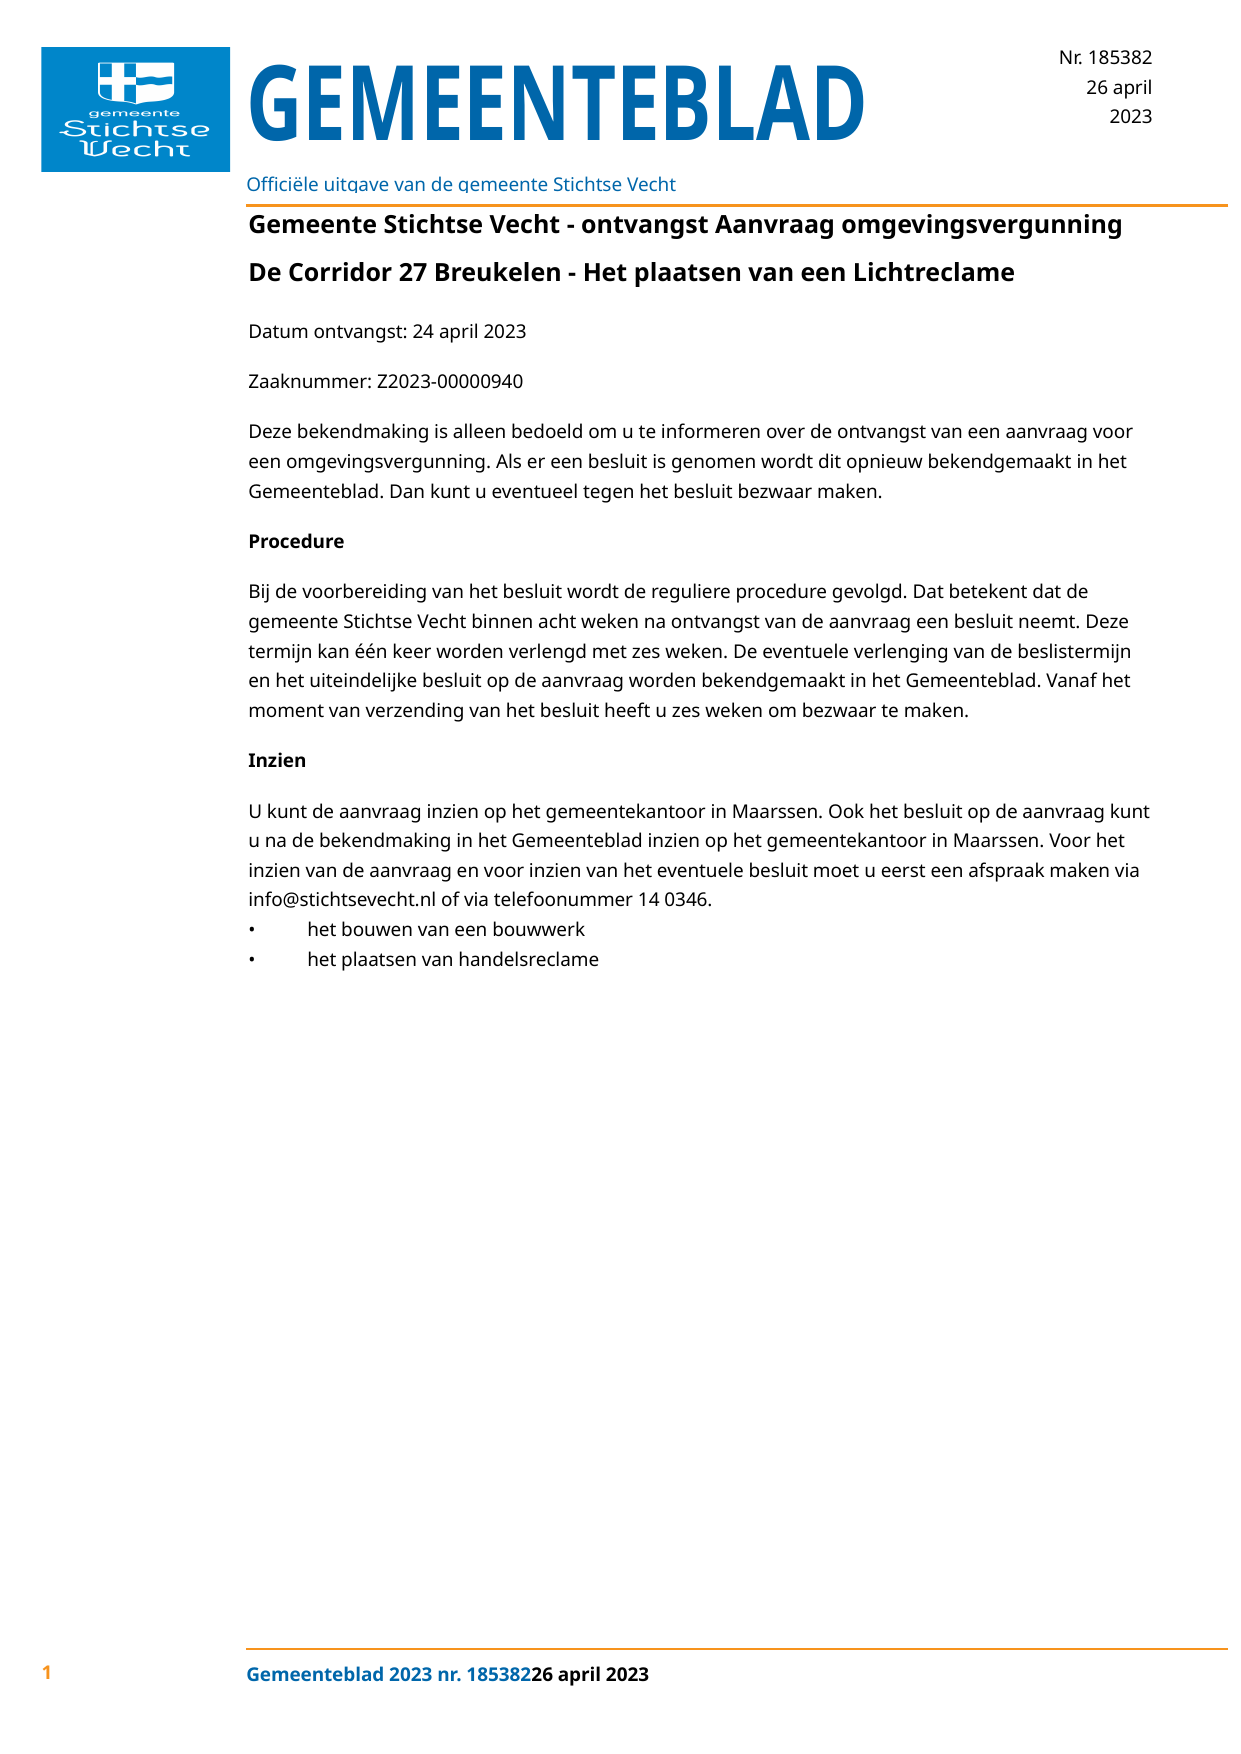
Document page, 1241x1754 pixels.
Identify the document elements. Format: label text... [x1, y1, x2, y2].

list het plaatsen van handelsreclame [248, 946, 1152, 972]
text Zaaknummer: Z2023-00000940 [248, 368, 1152, 394]
picture [137, 63, 174, 103]
text Deze bekendmaking is alleen bedoeld om u te informeren over de ontvangst van een aanvraag voor een omgevingsvergunning. Als er een besluit is genomen wordt dit opnieuw bekendgemaakt in het Gemeenteblad. Dan kunt u eventueel tegen het besluit bezwaar maken. [248, 419, 1152, 504]
text Inzien [248, 747, 1152, 773]
text Gemeente Stichtse Vecht - ontvangst Aanvraag omgevingsvergunning De Corridor 27 Breukelen - Het plaatsen van een Lichtreclame [248, 207, 1152, 288]
text U kunt de aanvraag inzien op het gemeentekantoor in Maarssen. Ook het besluit op de aanvraag kunt u na de bekendmaking in het Gemeenteblad inzien op het gemeentekantoor in Maarssen. Voor het inzien van de aanvraag en voor inzien van het eventuele besluit moet u eerst een afspraak maken via info@stichtsevecht.nl of via telefoonummer 14 0346. [248, 798, 1152, 912]
picture [99, 63, 135, 101]
text Datum ontvangst: 24 april 2023 [248, 318, 1152, 344]
text Procedure [248, 528, 1152, 554]
list het bouwen van een bouwwerk [248, 916, 1152, 942]
text Bij de voorbereiding van het besluit wordt de reguliere procedure gevolgd. Dat betekent dat de gemeente Stichtse Vecht binnen acht weken na ontvangst van de aanvraag een besluit neemt. Deze termijn kan één keer worden verlengd met zes weken. De eventuele verlenging van de beslistermijn en het uiteindelijke besluit op de aanvraag worden bekendgemaakt in het Gemeenteblad. Vanaf het moment van verzending van het besluit heeft u zes weken om bezwaar te maken. [248, 579, 1152, 723]
